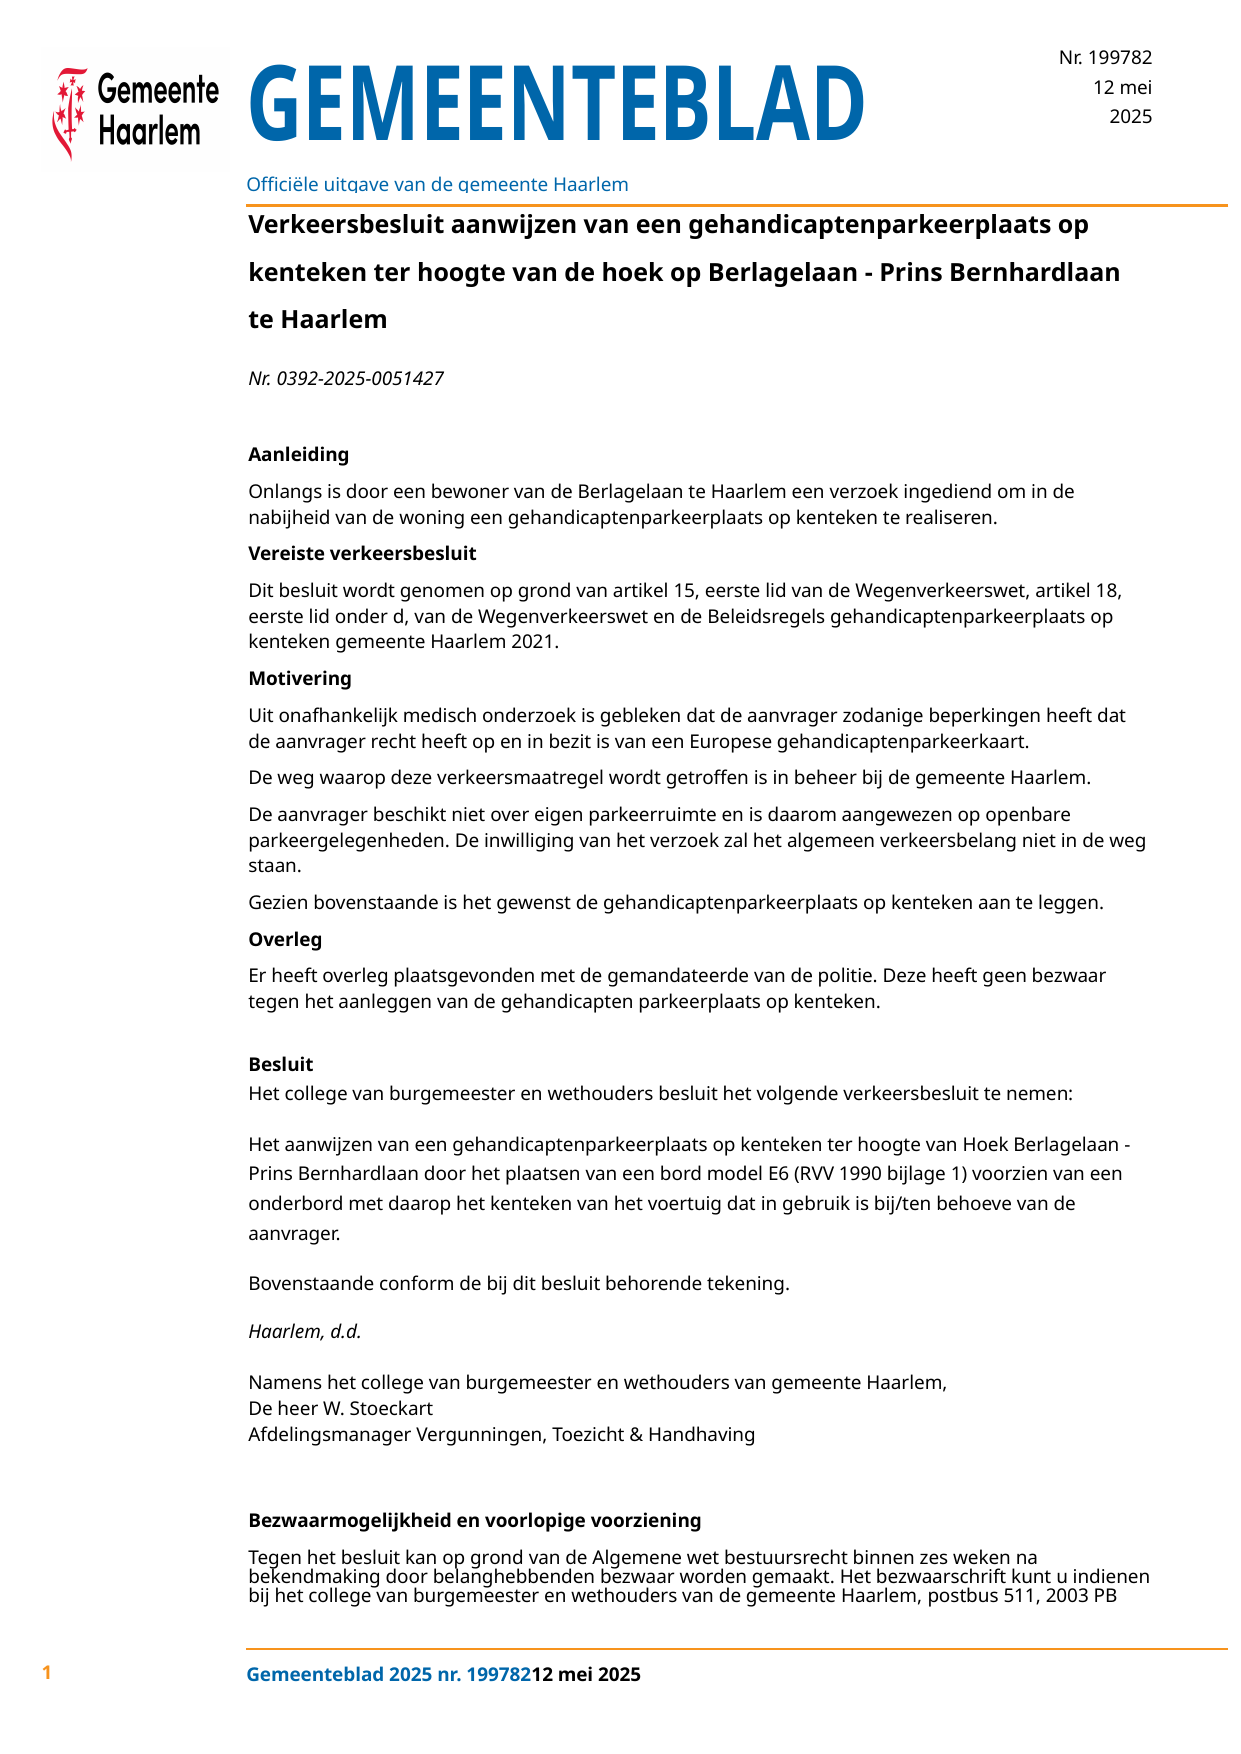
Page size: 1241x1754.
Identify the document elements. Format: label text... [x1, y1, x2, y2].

text Namens het college van burgemeester en wethouders van gemeente Haarlem, [248, 1369, 1152, 1395]
picture [41, 47, 231, 172]
text Aanleiding [248, 442, 1152, 467]
text Nr. 0392-2025-0051427 [248, 366, 1152, 391]
text Afdelingsmanager Vergunningen, Toezicht & Handhaving [248, 1421, 1152, 1447]
text Onlangs is door een bewoner van de Berlagelaan te Haarlem een verzoek ingediend om in de nabijheid van de woning een gehandicaptenparkeerplaats op kenteken te realiseren. [248, 478, 1152, 530]
text Uit onafhankelijk medisch onderzoek is gebleken dat de aanvrager zodanige beperkingen heeft dat de aanvrager recht heeft op en in bezit is van een Europese gehandicaptenparkeerkaart. [248, 702, 1152, 753]
text Motivering [248, 665, 1152, 691]
text Gezien bovenstaande is het gewenst de gehandicaptenparkeerplaats op kenteken aan te leggen. [248, 889, 1152, 915]
text Het aanwijzen van een gehandicaptenparkeerplaats op kenteken ter hoogte van Hoek Berlagelaan - Prins Bernhardlaan door het plaatsen van een bord model E6 (RVV 1990 bijlage 1) voorzien van een onderbord met daarop het kenteken van het voertuig dat in gebruik is bij/ten behoeve van de aanvrager. [248, 1131, 1152, 1246]
text Tegen het besluit kan op grond van de Algemene wet bestuursrecht binnen zes weken na bekendmaking door belanghebbenden bezwaar worden gemaakt. Het bezwaarschrift kunt u indienen bij het college van burgemeester en wethouders van de gemeente Haarlem, postbus 511, 2003 PB [248, 1549, 1152, 1607]
text Besluit [248, 1051, 1152, 1077]
text Haarlem, d.d. [248, 1318, 1152, 1344]
text De aanvrager beschikt niet over eigen parkeerruimte en is daarom aangewezen op openbare parkeergelegenheden. De inwilliging van het verzoek zal het algemeen verkeersbelang niet in de weg staan. [248, 801, 1152, 878]
text Dit besluit wordt genomen op grond van artikel 15, eerste lid van de Wegenverkeerswet, artikel 18, eerste lid onder d, van de Wegenverkeerswet en de Beleidsregels gehandicaptenparkeerplaats op kenteken gemeente Haarlem 2021. [248, 577, 1152, 654]
text Het college van burgemeester en wethouders besluit het volgende verkeersbesluit te nemen: [248, 1081, 1152, 1106]
text Bovenstaande conform de bij dit besluit behorende tekening. [248, 1270, 1152, 1296]
text Bezwaarmogelijkheid en voorlopige voorziening [248, 1512, 1152, 1531]
text Overleg [248, 926, 1152, 952]
text De heer W. Stoeckart [248, 1395, 1152, 1421]
text Verkeersbesluit aanwijzen van een gehandicaptenparkeerplaats op kenteken ter hoogte van de hoek op Berlagelaan - Prins Bernhardlaan te Haarlem [248, 207, 1152, 336]
text Vereiste verkeersbesluit [248, 541, 1152, 566]
text De weg waarop deze verkeersmaatregel wordt getroffen is in beheer bij de gemeente Haarlem. [248, 764, 1152, 790]
text Er heeft overleg plaatsgevonden met de gemandateerde van de politie. Deze heeft geen bezwaar tegen het aanleggen van de gehandicapten parkeerplaats op kenteken. [248, 963, 1152, 1014]
